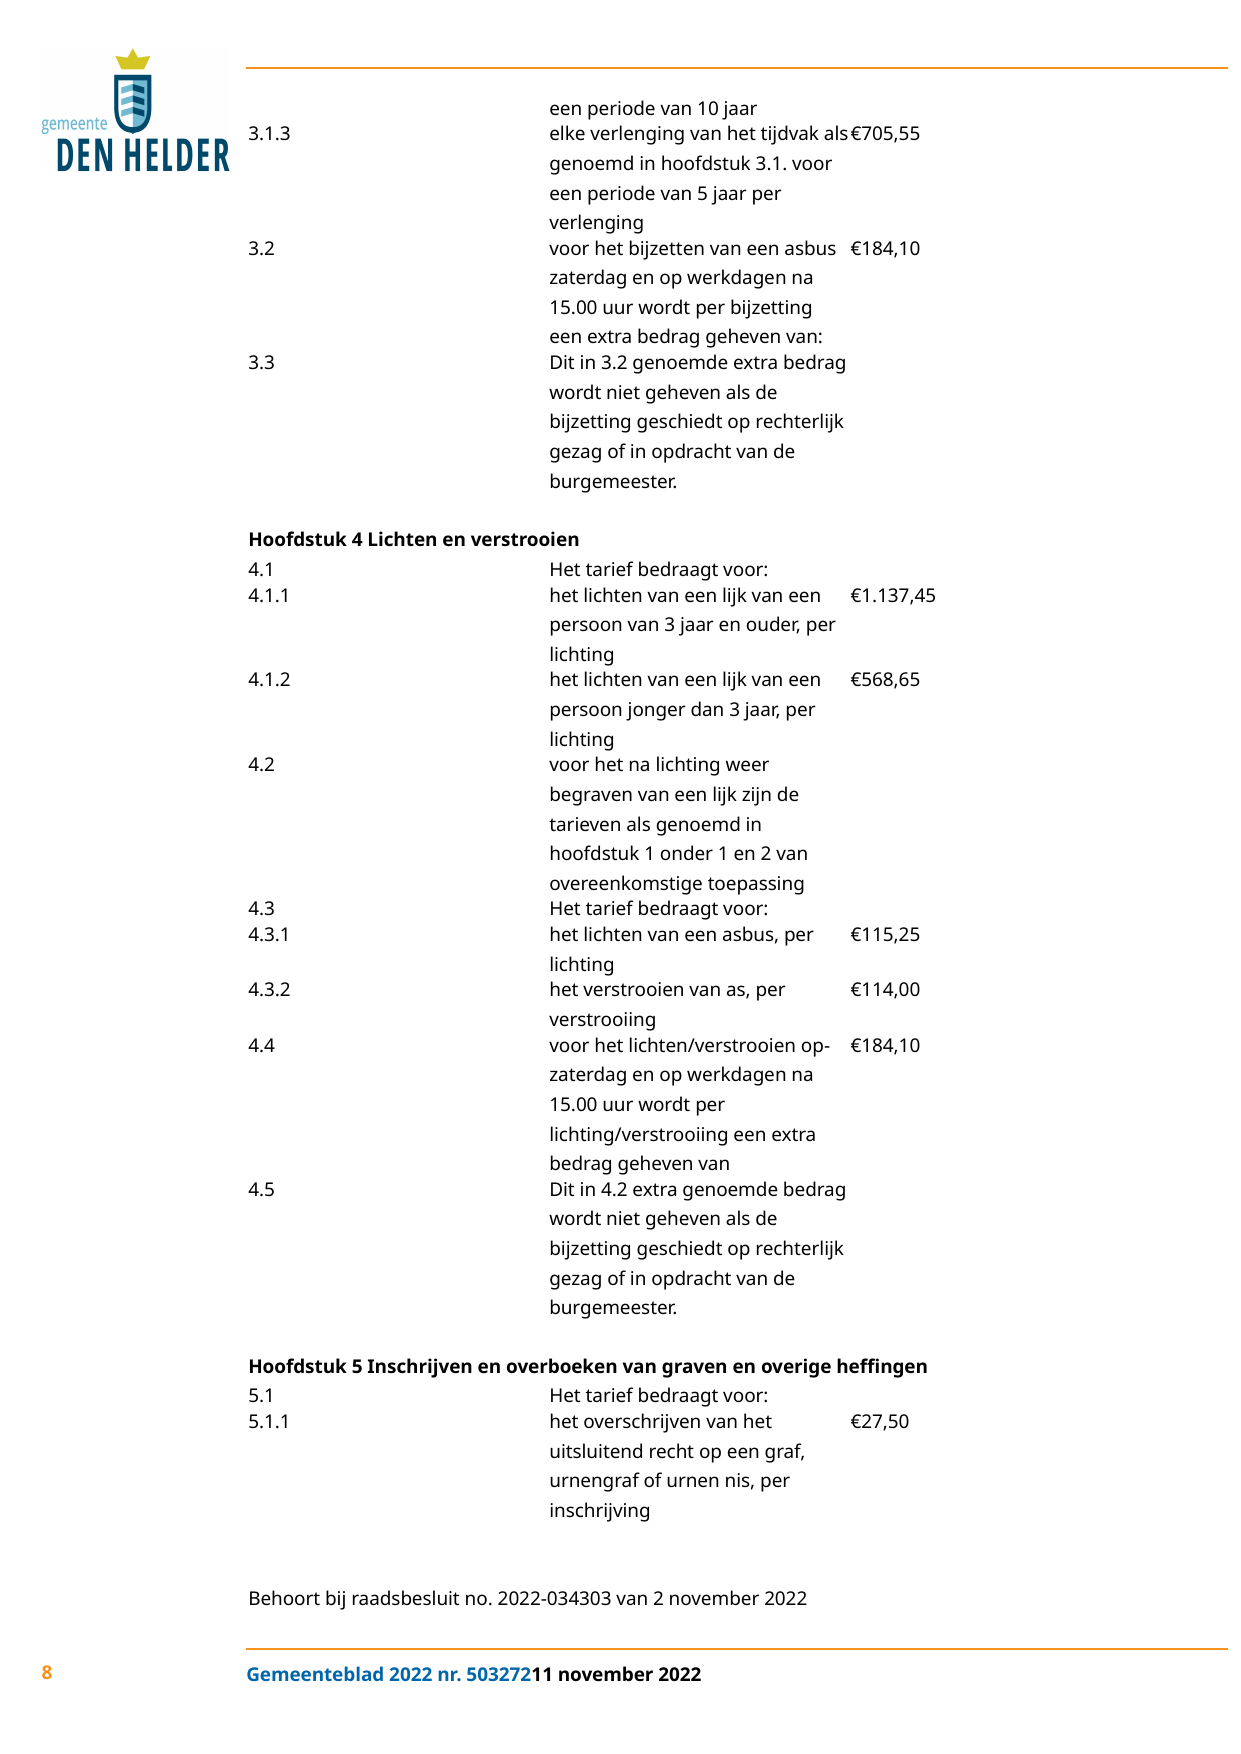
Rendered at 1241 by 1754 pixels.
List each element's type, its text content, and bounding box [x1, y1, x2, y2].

table_header [850, 1383, 1152, 1408]
table_cell 3.3 [248, 350, 549, 493]
table_cell 4.3 [248, 896, 549, 921]
table_cell €115,25 [850, 921, 1152, 977]
picture [182, 144, 187, 165]
table_header [850, 556, 1152, 582]
table_cell 4.1.1 [248, 582, 549, 667]
text Behoort bij raadsbesluit no. 2022-034303 van 2 november 2022 [248, 1585, 1152, 1611]
table_cell een periode van 10 jaar [549, 95, 850, 121]
table_header 5.1 [248, 1383, 549, 1408]
table_cell elke verlenging van het tijdvak als genoemd in hoofdstuk 3.1. voor een periode van 5 jaar per verlenging [549, 121, 850, 235]
table_cell 4.3.2 [248, 977, 549, 1032]
table_cell voor het bijzetten van een asbus zaterdag en op werkdagen na 15.00 uur wordt per bijzetting een extra bedrag geheven van: [549, 235, 850, 349]
table_cell 4.1.2 [248, 667, 549, 752]
text Hoofdstuk 5 Inschrijven en overboeken van graven en overige heffingen [248, 1353, 1152, 1379]
table_cell €568,65 [850, 667, 1152, 752]
picture [63, 144, 68, 165]
table_cell voor het na lichting weer begraven van een lijk zijn de tarieven als genoemd in hoofdstuk 1 onder 1 en 2 van overeenkomstige toepassing [549, 752, 850, 896]
table_cell Het tarief bedraagt voor: [549, 896, 850, 921]
table_cell €1.137,45 [850, 582, 1152, 667]
table_cell het overschrijven van het uitsluitend recht op een graf, urnengraf of urnen nis, per inschrijving [549, 1408, 850, 1523]
picture [100, 154, 106, 172]
table_cell het lichten van een lijk van een persoon van 3 jaar en ouder, per lichting [549, 582, 850, 667]
table_cell 3.1.3 [248, 121, 549, 235]
picture [220, 160, 224, 172]
table_cell [850, 95, 1152, 121]
table_cell 4.3.1 [248, 921, 549, 977]
table_cell [850, 896, 1152, 921]
table_cell Dit in 3.2 genoemde extra bedrag wordt niet geheven als de bijzetting geschiedt op rechterlijk gezag of in opdracht van de burgemeester. [549, 350, 850, 493]
table_cell €27,50 [850, 1408, 1152, 1523]
table_cell het lichten van een asbus, per lichting [549, 921, 850, 977]
text Hoofdstuk 4 Lichten en verstrooien [248, 526, 1152, 552]
table_header Het tarief bedraagt voor: [549, 556, 850, 582]
table_header 4.1 [248, 556, 549, 582]
picture [130, 157, 135, 172]
table_cell 4.5 [248, 1176, 549, 1320]
table_cell [850, 1176, 1152, 1320]
table_cell [850, 752, 1152, 896]
table_cell 4.2 [248, 752, 549, 896]
table_cell voor het lichten/verstrooien op- zaterdag en op werkdagen na 15.00 uur wordt per lichting/verstrooiing een extra bedrag geheven van [549, 1032, 850, 1176]
table_cell €184,10 [850, 235, 1152, 349]
table_cell [850, 350, 1152, 493]
table_header Het tarief bedraagt voor: [549, 1383, 850, 1408]
table_cell €184,10 [850, 1032, 1152, 1176]
table_cell 4.4 [248, 1032, 549, 1176]
table_cell het verstrooien van as, per verstrooiing [549, 977, 850, 1032]
table_cell 5.1.1 [248, 1408, 549, 1523]
table_cell het lichten van een lijk van een persoon jonger dan 3 jaar, per lichting [549, 667, 850, 752]
table_cell Dit in 4.2 extra genoemde bedrag wordt niet geheven als de bijzetting geschiedt op rechterlijk gezag of in opdracht van de burgemeester. [549, 1176, 850, 1320]
table_cell €114,00 [850, 977, 1152, 1032]
table_cell 3.2 [248, 235, 549, 349]
picture [41, 47, 231, 172]
table_cell [248, 95, 549, 121]
table_cell €705,55 [850, 121, 1152, 235]
